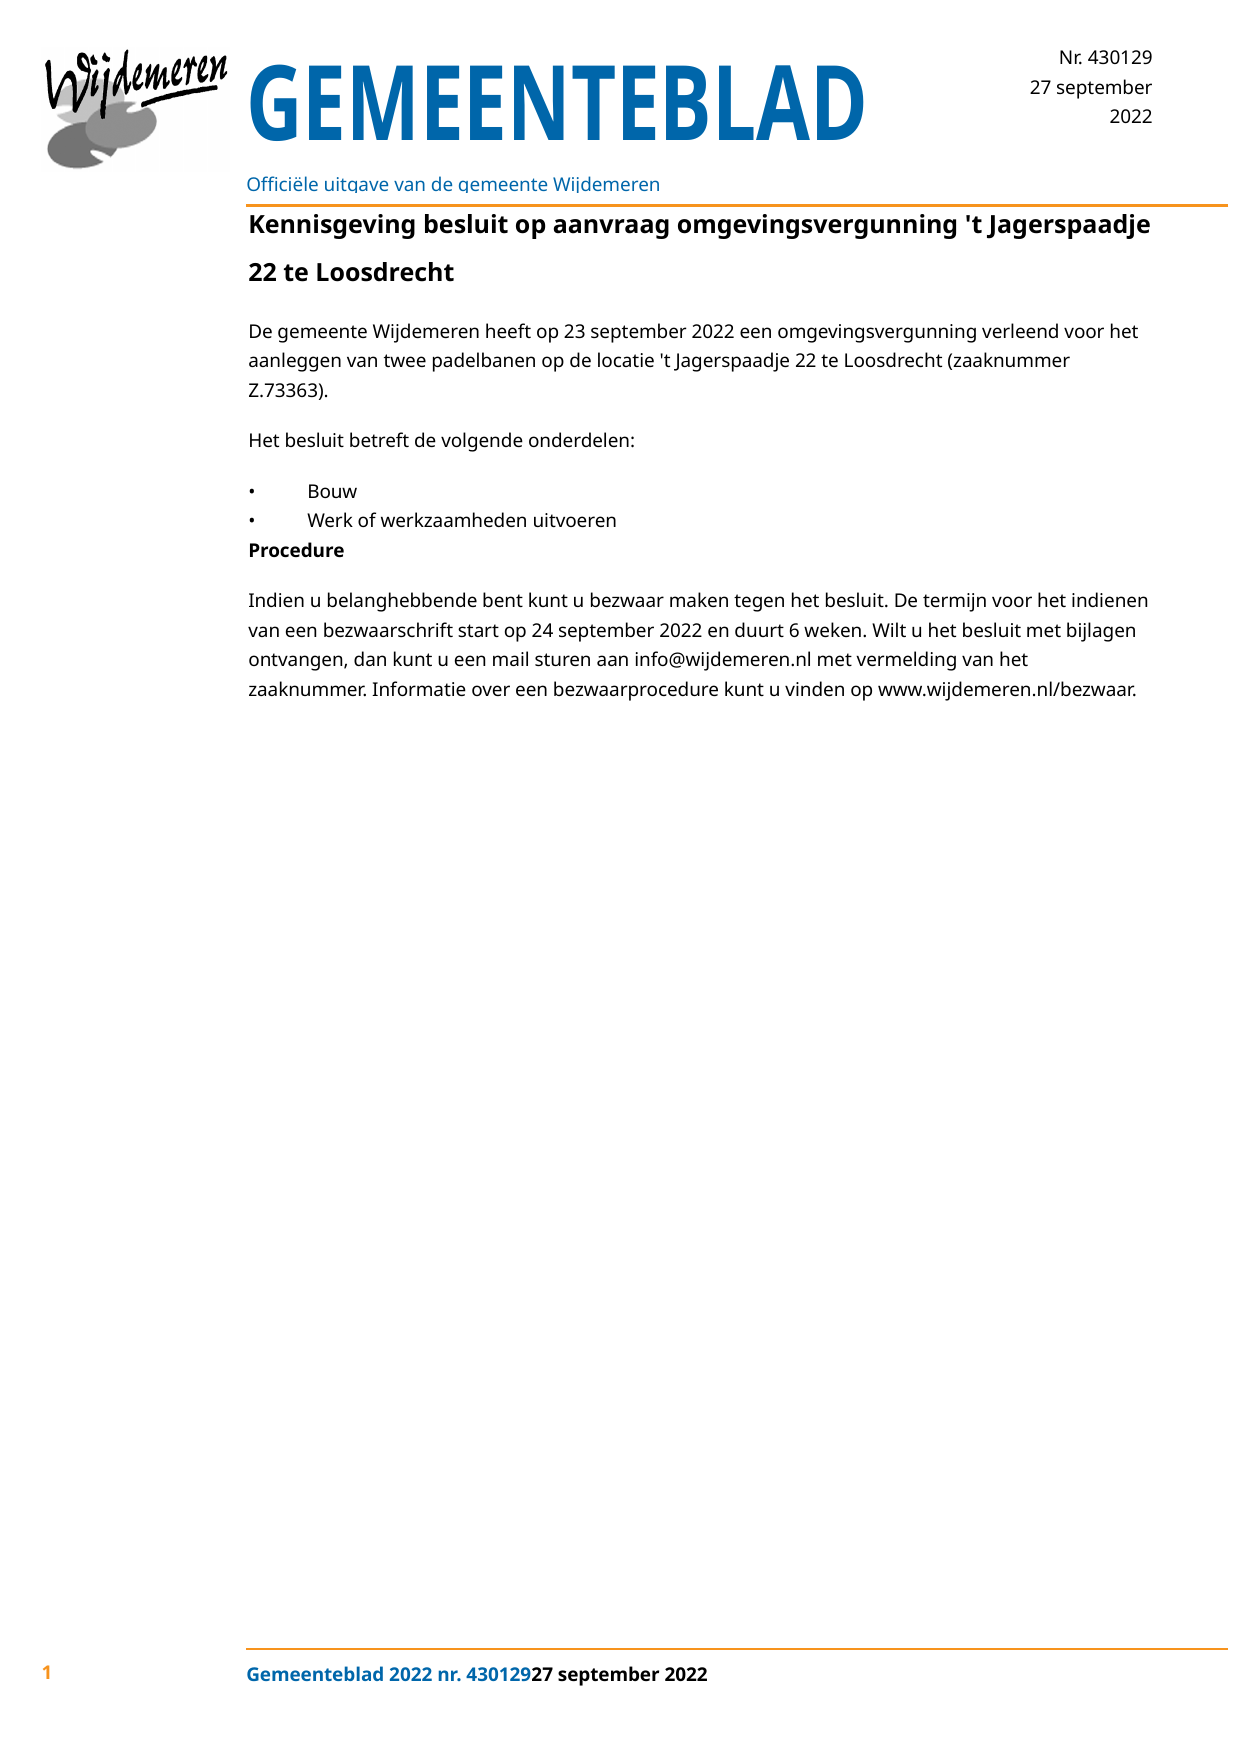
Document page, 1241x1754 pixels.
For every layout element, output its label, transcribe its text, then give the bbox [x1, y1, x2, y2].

picture [41, 47, 231, 172]
list Werk of werkzaamheden uitvoeren [248, 507, 1152, 533]
text Indien u belanghebbende bent kunt u bezwaar maken tegen het besluit. De termijn voor het indienen van een bezwaarschrift start op 24 september 2022 en duurt 6 weken. Wilt u het besluit met bijlagen ontvangen, dan kunt u een mail sturen aan info@wijdemeren.nl met vermelding van het zaaknummer. Informatie over een bezwaarprocedure kunt u vinden op www.wijdemeren.nl/bezwaar. [248, 587, 1152, 702]
text Kennisgeving besluit op aanvraag omgevingsvergunning 't Jagerspaadje 22 te Loosdrecht [248, 207, 1152, 288]
text Procedure [248, 537, 1152, 563]
text De gemeente Wijdemeren heeft op 23 september 2022 een omgevingsvergunning verleend voor het aanleggen van twee padelbanen op de locatie 't Jagerspaadje 22 te Loosdrecht (zaaknummer Z.73363). [248, 318, 1152, 403]
list Bouw [248, 478, 1152, 504]
text Het besluit betreft de volgende onderdelen: [248, 427, 1152, 453]
